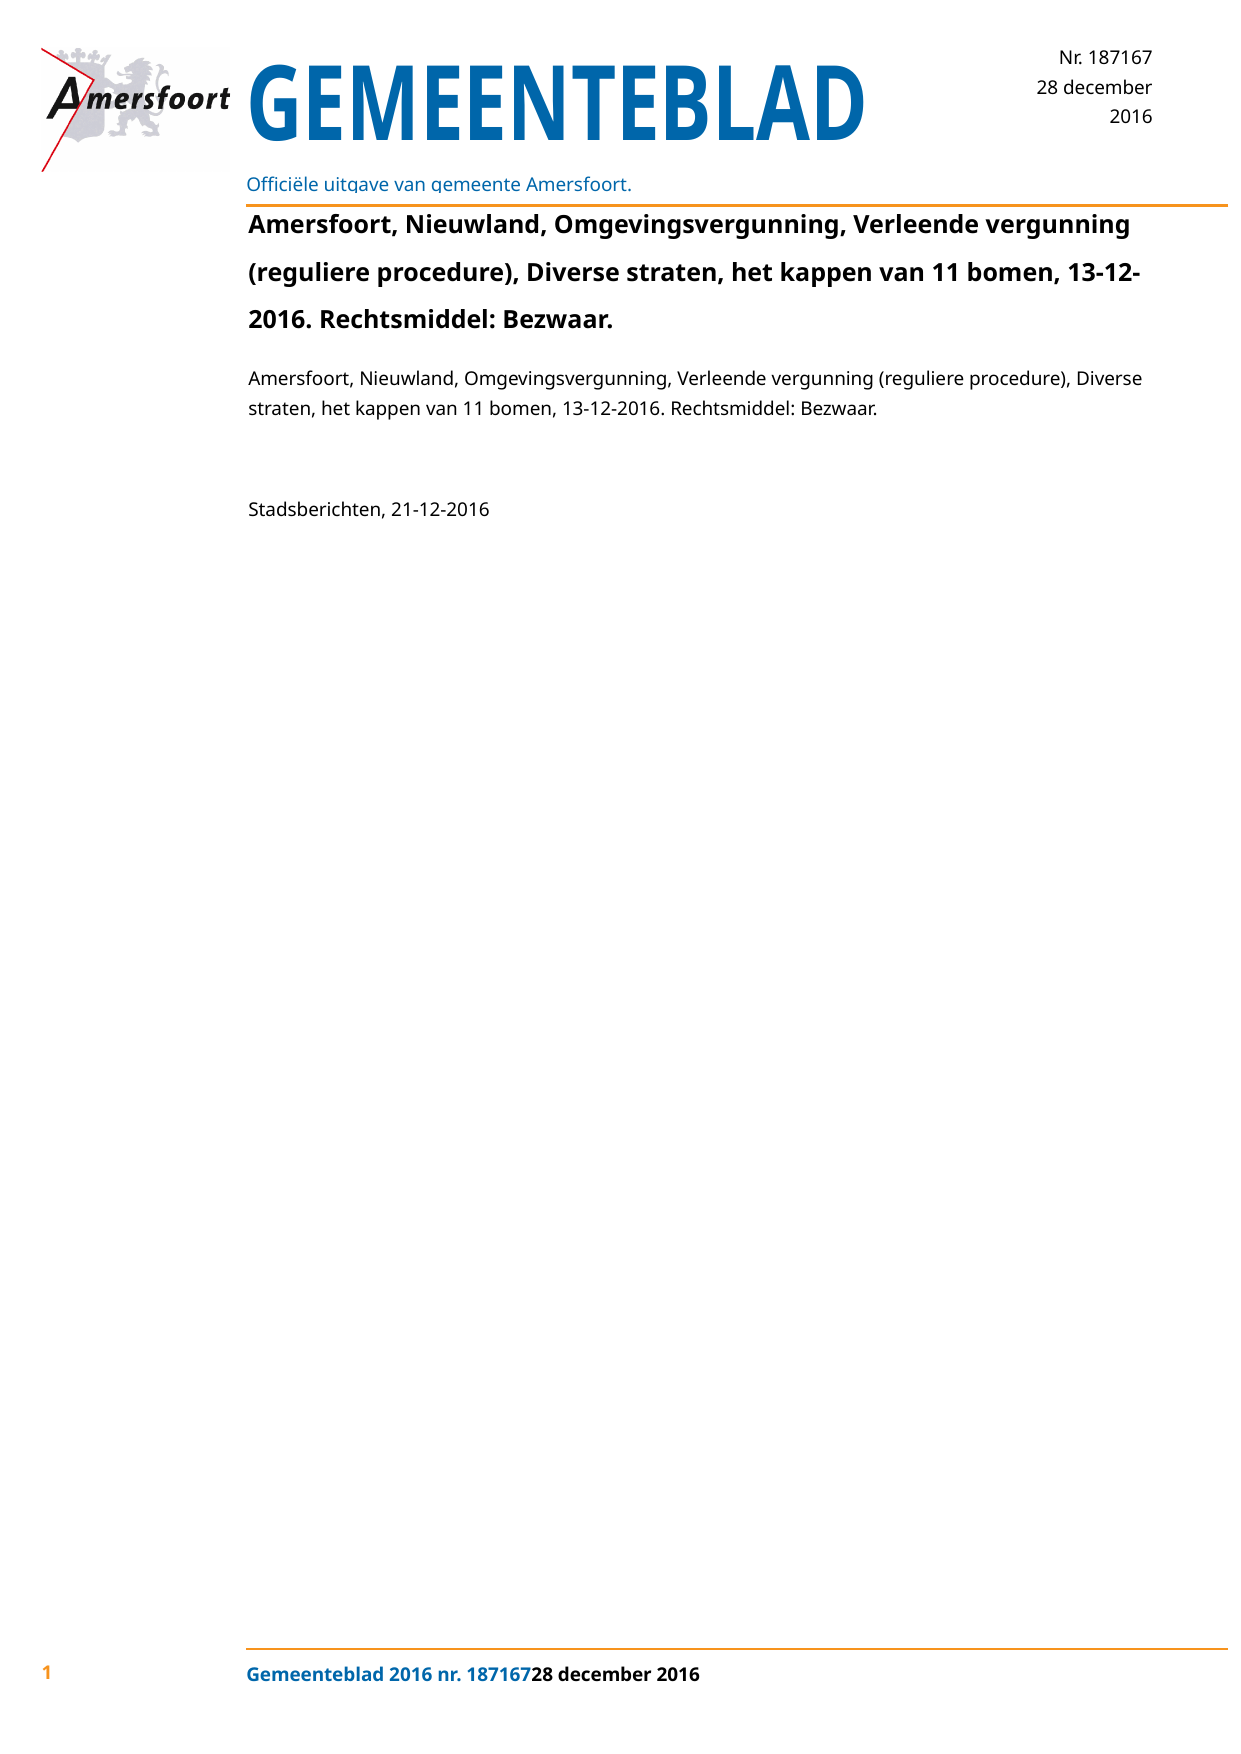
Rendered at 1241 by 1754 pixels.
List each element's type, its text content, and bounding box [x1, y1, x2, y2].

text Stadsberichten, 21-12-2016 [248, 496, 1152, 522]
picture [41, 47, 231, 172]
text Amersfoort, Nieuwland, Omgevingsvergunning, Verleende vergunning (reguliere procedure), Diverse straten, het kappen van 11 bomen, 13-12-2016. Rechtsmiddel: Bezwaar. [248, 207, 1152, 336]
text Amersfoort, Nieuwland, Omgevingsvergunning, Verleende vergunning (reguliere procedure), Diverse straten, het kappen van 11 bomen, 13-12-2016. Rechtsmiddel: Bezwaar. [248, 366, 1152, 421]
